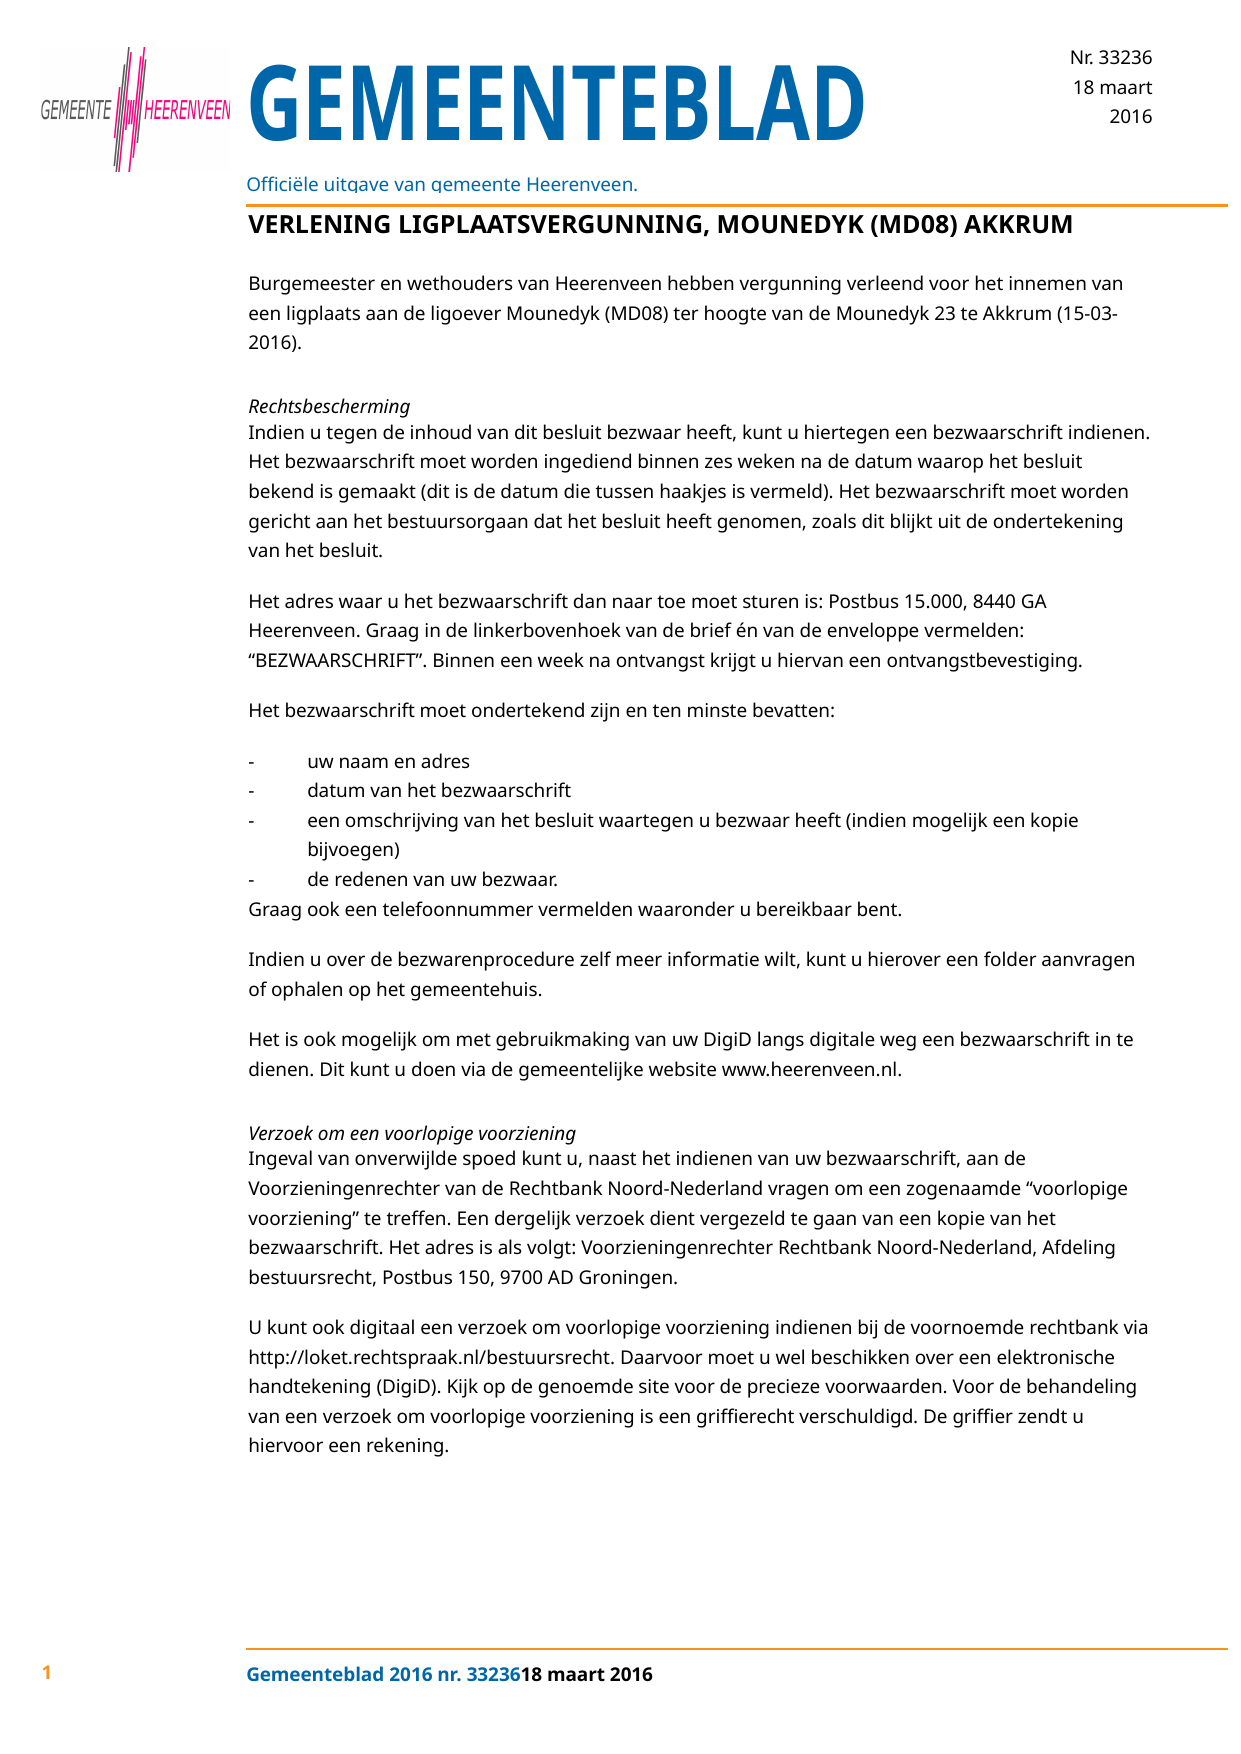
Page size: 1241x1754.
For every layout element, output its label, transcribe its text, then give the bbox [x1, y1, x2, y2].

text Graag ook een telefoonnummer vermelden waaronder u bereikbaar bent. [248, 896, 1152, 922]
text Indien u tegen de inhoud van dit besluit bezwaar heeft, kunt u hiertegen een bezwaarschrift indienen. Het bezwaarschrift moet worden ingediend binnen zes weken na de datum waarop het besluit bekend is gemaakt (dit is de datum die tussen haakjes is vermeld). Het bezwaarschrift moet worden gericht aan het bestuursorgaan dat het besluit heeft genomen, zoals dit blijkt uit de ondertekening van het besluit. [248, 419, 1152, 563]
text Verzoek om een voorlopige voorziening [248, 1120, 1152, 1146]
text Ingeval van onverwijlde spoed kunt u, naast het indienen van uw bezwaarschrift, aan de Voorzieningenrechter van de Rechtbank Noord-Nederland vragen om een zogenaamde “voorlopige voorziening” te treffen. Een dergelijk verzoek dient vergezeld te gaan van een kopie van het bezwaarschrift. Het adres is als volgt: Voorzieningenrechter Rechtbank Noord-Nederland, Afdeling bestuursrecht, Postbus 150, 9700 AD Groningen. [248, 1146, 1152, 1289]
picture [41, 47, 231, 172]
text Het adres waar u het bezwaarschrift dan naar toe moet sturen is: Postbus 15.000, 8440 GA Heerenveen. Graag in de linkerbovenhoek van de brief én van de enveloppe vermelden: “BEZWAARSCHRIFT”. Binnen een week na ontvangst krijgt u hiervan een ontvangstbevestiging. [248, 588, 1152, 673]
list een omschrijving van het besluit waartegen u bezwaar heeft (indien mogelijk een kopie bijvoegen) [248, 807, 1152, 862]
list datum van het bezwaarschrift [248, 777, 1152, 803]
text U kunt ook digitaal een verzoek om voorlopige voorziening indienen bij de voornoemde rechtbank via http://loket.rechtspraak.nl/bestuursrecht. Daarvoor moet u wel beschikken over een elektronische handtekening (DigiD). Kijk op de genoemde site voor de precieze voorwaarden. Voor de behandeling van een verzoek om voorlopige voorziening is een griffierecht verschuldigd. De griffier zendt u hiervoor een rekening. [248, 1314, 1152, 1458]
list uw naam en adres [248, 748, 1152, 774]
text VERLENING LIGPLAATSVERGUNNING, MOUNEDYK (MD08) AKKRUM [248, 207, 1152, 241]
text Rechtsbescherming [248, 393, 1152, 419]
text Burgemeester en wethouders van Heerenveen hebben vergunning verleend voor het innemen van een ligplaats aan de ligoever Mounedyk (MD08) ter hoogte van de Mounedyk 23 te Akkrum (15-03-2016). [248, 270, 1152, 355]
text Het bezwaarschrift moet ondertekend zijn en ten minste bevatten: [248, 697, 1152, 723]
list de redenen van uw bezwaar. [248, 866, 1152, 892]
text Het is ook mogelijk om met gebruikmaking van uw DigiD langs digitale weg een bezwaarschrift in te dienen. Dit kunt u doen via de gemeentelijke website www.heerenveen.nl. [248, 1026, 1152, 1082]
text Indien u over de bezwarenprocedure zelf meer informatie wilt, kunt u hierover een folder aanvragen of ophalen op het gemeentehuis. [248, 946, 1152, 1002]
